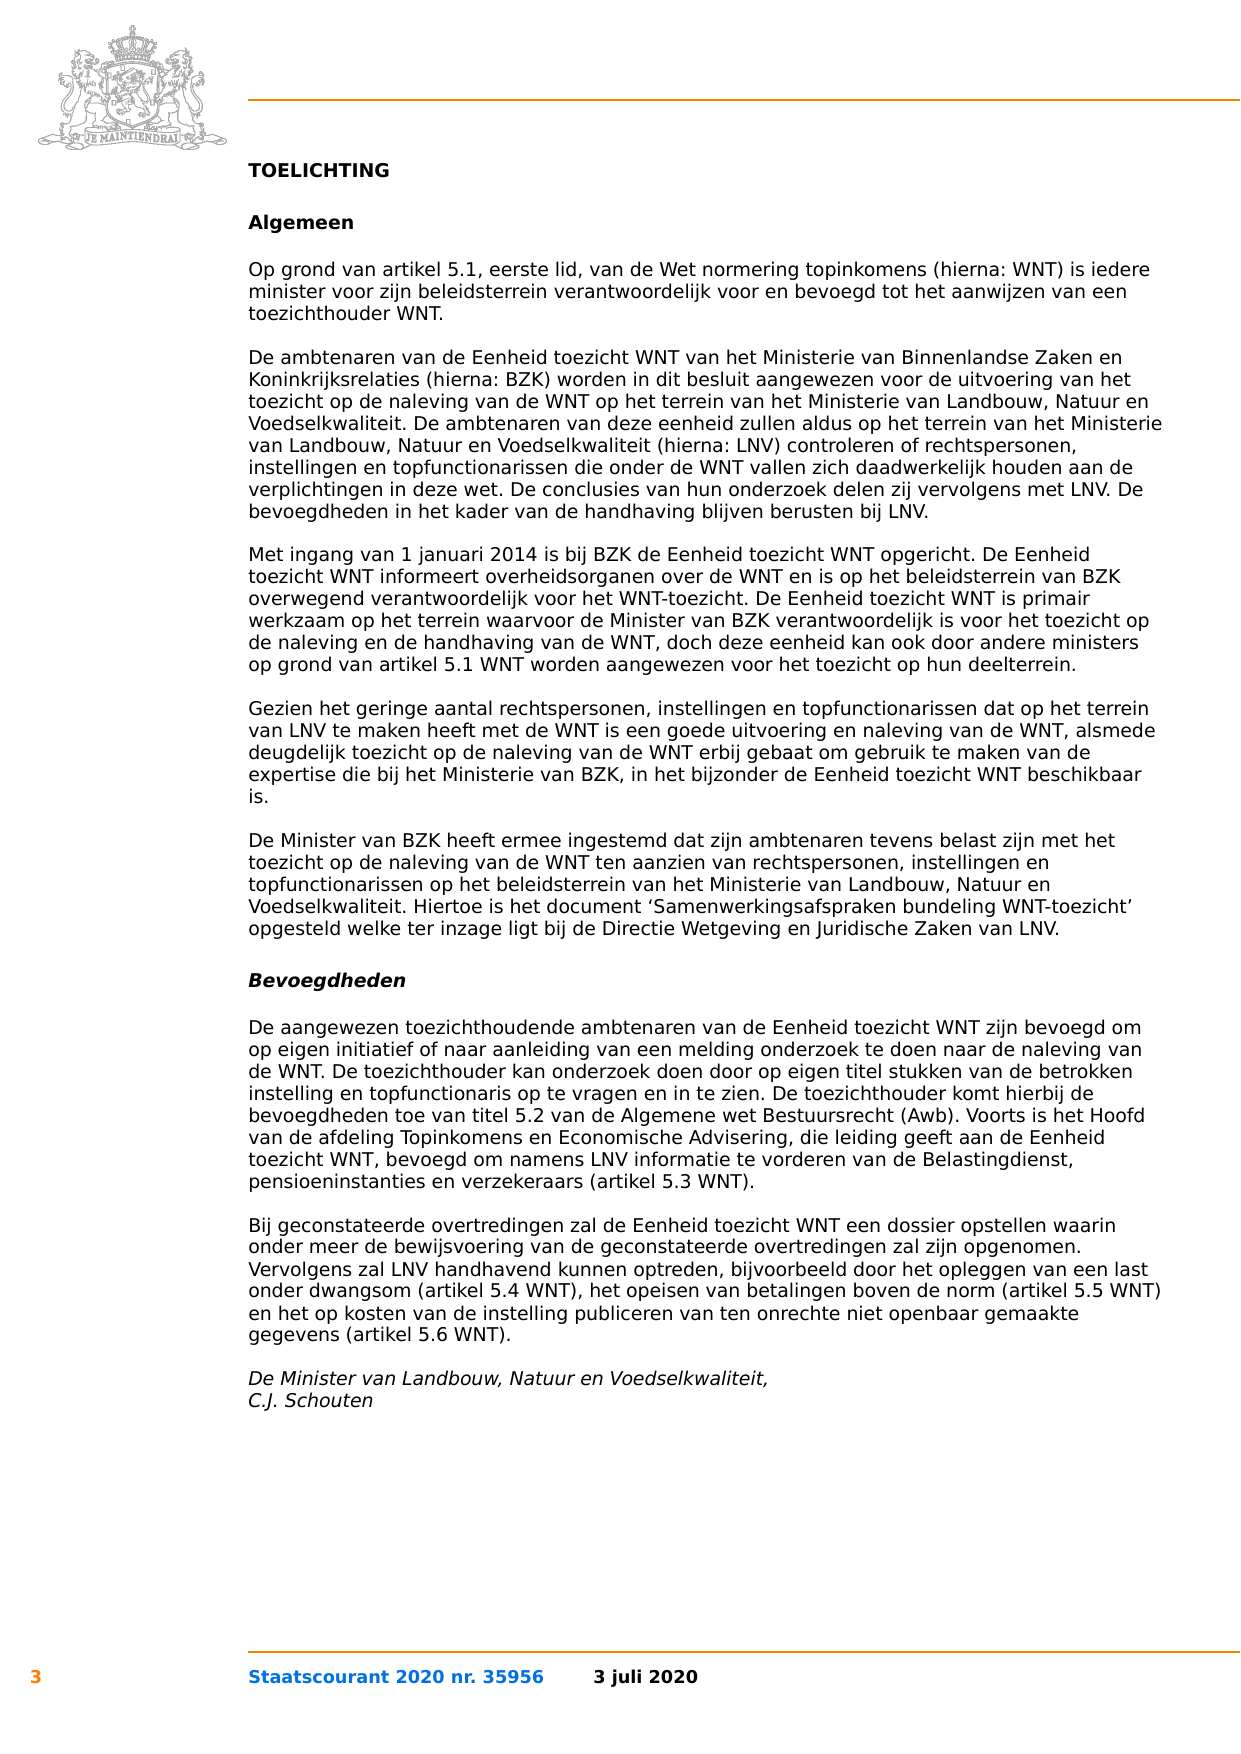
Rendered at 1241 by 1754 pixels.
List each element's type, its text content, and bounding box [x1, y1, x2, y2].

text Met ingang van 1 januari 2014 is bij BZK de Eenheid toezicht WNT opgericht. De Eenheid toezicht WNT informeert overheidsorganen over de WNT en is op het beleidsterrein van BZK overwegend verantwoordelijk voor het WNT-toezicht. De Eenheid toezicht WNT is primair werkzaam op het terrein waarvoor de Minister van BZK verantwoordelijk is voor het toezicht op de naleving en de handhaving van de WNT, doch deze eenheid kan ook door andere ministers op grond van artikel 5.1 WNT worden aangewezen voor het toezicht op hun deelterrein. [248, 544, 1163, 676]
text De Minister van Landbouw, Natuur en Voedselkwaliteit, C.J. Schouten [248, 1368, 1163, 1412]
subtitle Bevoegdheden [248, 970, 1163, 992]
text De Minister van BZK heeft ermee ingestemd dat zijn ambtenaren tevens belast zijn met het toezicht op de naleving van de WNT ten aanzien van rechtspersonen, instellingen en topfunctionarissen op het beleidsterrein van het Ministerie van Landbouw, Natuur en Voedselkwaliteit. Hiertoe is het document ‘Samenwerkingsafspraken bundeling WNT-toezicht’ opgesteld welke ter inzage ligt bij de Directie Wetgeving en Juridische Zaken van LNV. [248, 830, 1163, 940]
text Bij geconstateerde overtredingen zal de Eenheid toezicht WNT een dossier opstellen waarin onder meer de bewijsvoering van de geconstateerde overtredingen zal zijn opgenomen. Vervolgens zal LNV handhavend kunnen optreden, bijvoorbeeld door het opleggen van een last onder dwangsom (artikel 5.4 WNT), het opeisen van betalingen boven de norm (artikel 5.5 WNT) en het op kosten van de instelling publiceren van ten onrechte niet openbaar gemaakte gegevens (artikel 5.6 WNT). [248, 1214, 1163, 1346]
subtitle TOELICHTING [248, 160, 1163, 182]
text Op grond van artikel 5.1, eerste lid, van de Wet normering topinkomens (hierna: WNT) is iedere minister voor zijn beleidsterrein verantwoordelijk voor en bevoegd tot het aanwijzen van een toezichthouder WNT. [248, 259, 1163, 325]
text De ambtenaren van de Eenheid toezicht WNT van het Ministerie van Binnenlandse Zaken en Koninkrijksrelaties (hierna: BZK) worden in dit besluit aangewezen voor de uitvoering van het toezicht op de naleving van de WNT op het terrein van het Ministerie van Landbouw, Natuur en Voedselkwaliteit. De ambtenaren van deze eenheid zullen aldus op het terrein van het Ministerie van Landbouw, Natuur en Voedselkwaliteit (hierna: LNV) controleren of rechtspersonen, instellingen en topfunctionarissen die onder de WNT vallen zich daadwerkelijk houden aan de verplichtingen in deze wet. De conclusies van hun onderzoek delen zij vervolgens met LNV. De bevoegdheden in het kader van de handhaving blijven berusten bij LNV. [248, 347, 1163, 522]
picture [38, 25, 227, 150]
text Gezien het geringe aantal rechtspersonen, instellingen en topfunctionarissen dat op het terrein van LNV te maken heeft met de WNT is een goede uitvoering en naleving van de WNT, alsmede deugdelijk toezicht op de naleving van de WNT erbij gebaat om gebruik te maken van de expertise die bij het Ministerie van BZK, in het bijzonder de Eenheid toezicht WNT beschikbaar is. [248, 698, 1163, 808]
subtitle Algemeen [248, 212, 1163, 234]
text De aangewezen toezichthoudende ambtenaren van de Eenheid toezicht WNT zijn bevoegd om op eigen initiatief of naar aanleiding van een melding onderzoek te doen naar de naleving van de WNT. De toezichthouder kan onderzoek doen door op eigen titel stukken van de betrokken instelling en topfunctionaris op te vragen en in te zien. De toezichthouder komt hierbij de bevoegdheden toe van titel 5.2 van de Algemene wet Bestuursrecht (Awb). Voorts is het Hoofd van de afdeling Topinkomens en Economische Advisering, die leiding geeft aan de Eenheid toezicht WNT, bevoegd om namens LNV informatie te vorderen van de Belastingdienst, pensioeninstanties en verzekeraars (artikel 5.3 WNT). [248, 1017, 1163, 1193]
